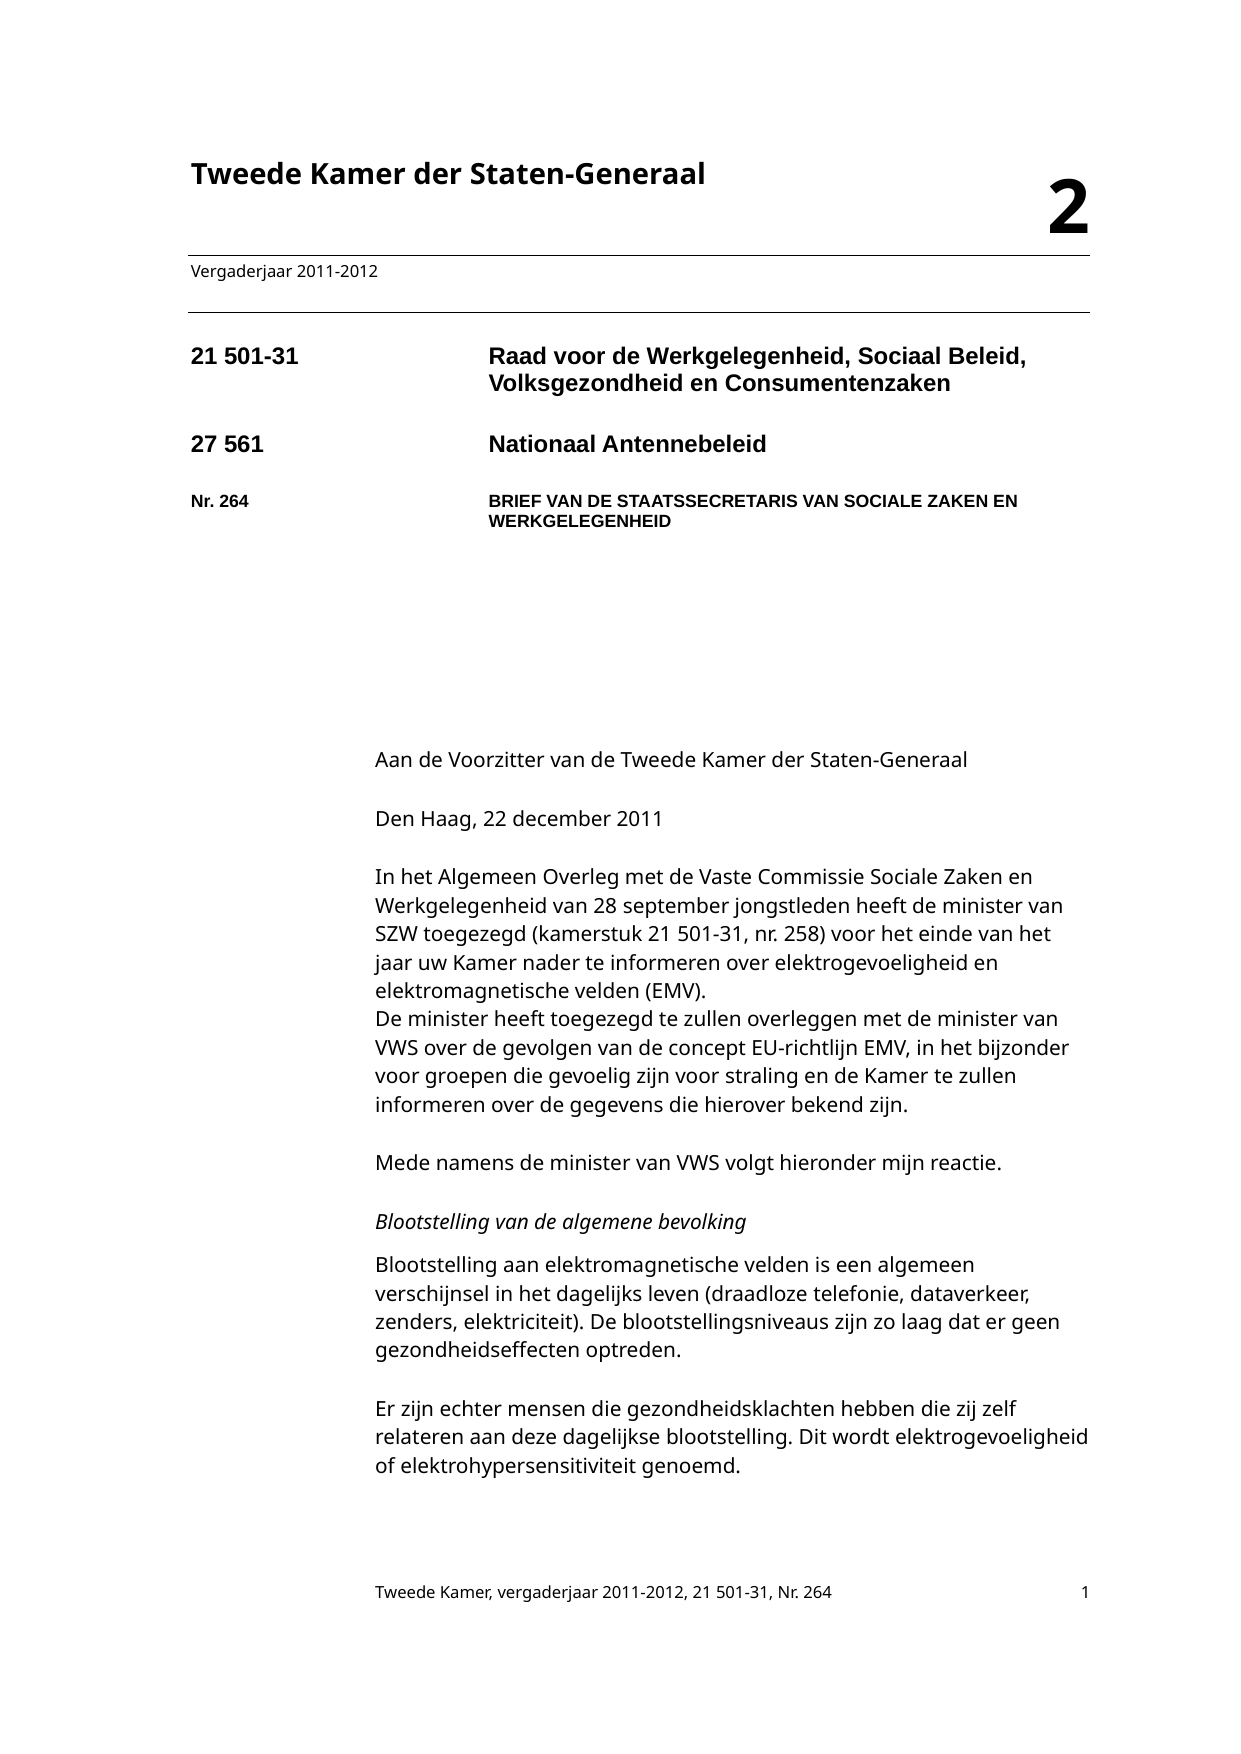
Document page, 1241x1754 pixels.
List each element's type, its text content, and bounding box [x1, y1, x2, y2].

table_cell [188, 313, 485, 339]
text Aan de Voorzitter van de Tweede Kamer der Staten-Generaal [375, 746, 1090, 774]
table_header 2 [910, 150, 1090, 255]
table_cell 27 561 [188, 427, 485, 488]
text Mede namens de minister van VWS volgt hieronder mijn reactie. [375, 1148, 1090, 1177]
table_cell Nr. 264 [188, 488, 485, 627]
table_cell Vergaderjaar 2011-2012 [188, 256, 485, 312]
text De minister heeft toegezegd te zullen overleggen met de minister van VWS over de gevolgen van de concept EU-richtlijn EMV, in het bijzonder voor groepen die gevoelig zijn voor straling en de Kamer te zullen informeren over de gegevens die hierover bekend zijn. [375, 1004, 1090, 1118]
table_cell [485, 313, 1090, 339]
text Den Haag, 22 december 2011 [375, 804, 1090, 832]
table_header Tweede Kamer der Staten-Generaal [188, 150, 909, 255]
table_cell [485, 256, 1090, 312]
table_cell Nationaal Antennebeleid [485, 427, 1090, 488]
text Er zijn echter mensen die gezondheidsklachten hebben die zij zelf relateren aan deze dagelijkse blootstelling. Dit wordt elektrogevoeligheid of elektrohypersensitiviteit genoemd. [375, 1394, 1090, 1479]
text In het Algemeen Overleg met de Vaste Commissie Sociale Zaken en Werkgelegenheid van 28 september jongstleden heeft de minister van SZW toegezegd (kamerstuk 21 501-31, nr. 258) voor het einde van het jaar uw Kamer nader te informeren over elektrogevoeligheid en elektromagnetische velden (EMV). [375, 862, 1090, 1004]
text Blootstelling van de algemene bevolking [375, 1207, 1090, 1235]
table_cell Raad voor de Werkgelegenheid, Sociaal Beleid, Volksgezondheid en Consumentenzaken [485, 339, 1090, 427]
text Blootstelling aan elektromagnetische velden is een algemeen verschijnsel in het dagelijks leven (draadloze telefonie, dataverkeer, zenders, elektriciteit). De blootstellingsniveaus zijn zo laag dat er geen gezondheidseffecten optreden. [375, 1250, 1090, 1364]
table_cell 21 501-31 [188, 339, 485, 427]
table_cell BRIEF VAN DE STAATSSECRETARIS VAN SOCIALE ZAKEN EN WERKGELEGENHEID [485, 488, 1090, 627]
